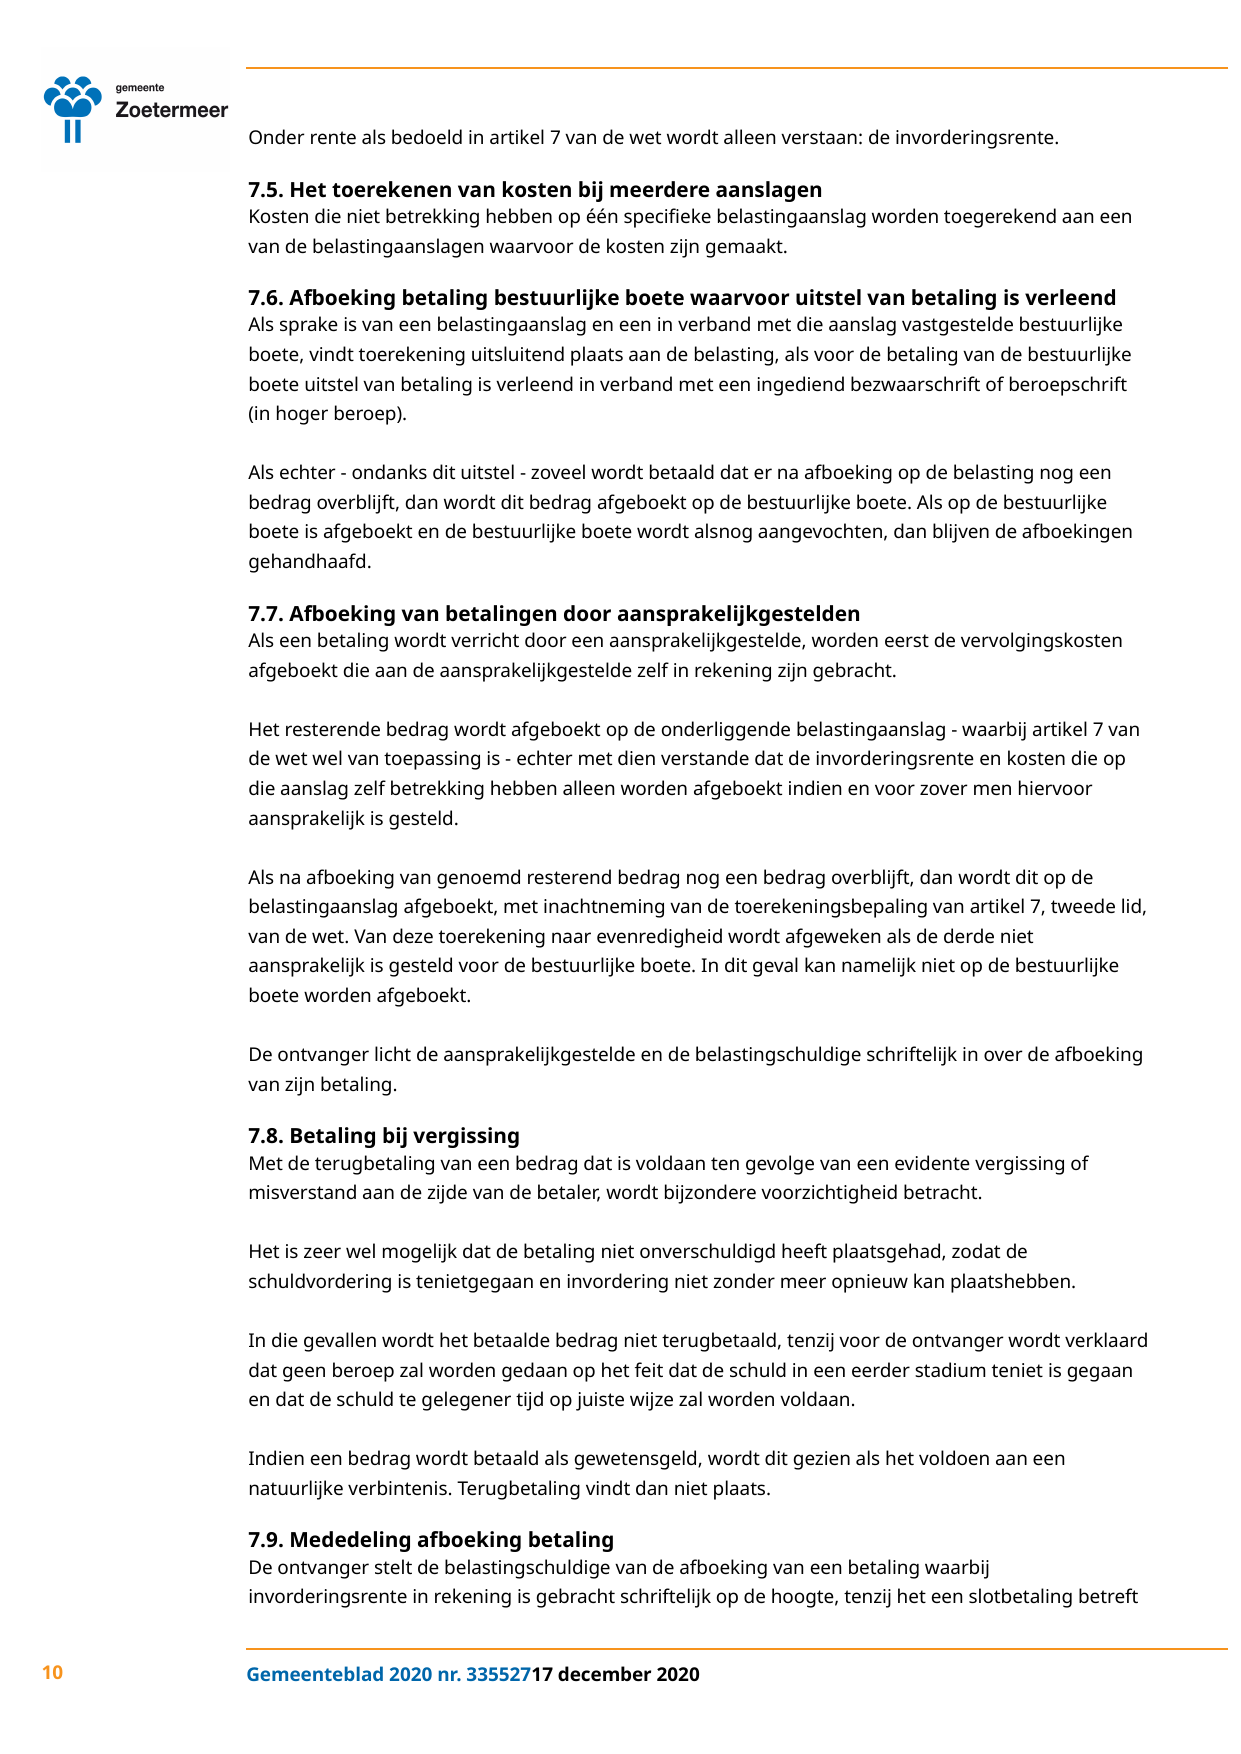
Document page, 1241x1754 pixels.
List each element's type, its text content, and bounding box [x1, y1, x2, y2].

text Als een betaling wordt verricht door een aansprakelijkgestelde, worden eerst de vervolgingskosten afgeboekt die aan de aansprakelijkgestelde zelf in rekening zijn gebracht. [248, 627, 1152, 682]
text Kosten die niet betrekking hebben op één specifieke belastingaanslag worden toegerekend aan een van de belastingaanslagen waarvoor de kosten zijn gemaakt. [248, 203, 1152, 258]
picture [41, 47, 231, 172]
text 7.8. Betaling bij vergissing [248, 1121, 1152, 1150]
text Het is zeer wel mogelijk dat de betaling niet onverschuldigd heeft plaatsgehad, zodat de schuldvordering is tenietgegaan en invordering niet zonder meer opnieuw kan plaatshebben. [248, 1238, 1152, 1294]
text 7.6. Afboeking betaling bestuurlijke boete waarvoor uitstel van betaling is verleend [248, 283, 1152, 312]
text In die gevallen wordt het betaalde bedrag niet terugbetaald, tenzij voor de ontvanger wordt verklaard dat geen beroep zal worden gedaan op het feit dat de schuld in een eerder stadium teniet is gegaan en dat de schuld te gelegener tijd op juiste wijze zal worden voldaan. [248, 1327, 1152, 1412]
text Als echter - ondanks dit uitstel - zoveel wordt betaald dat er na afboeking op de belasting nog een bedrag overblijft, dan wordt dit bedrag afgeboekt op de bestuurlijke boete. Als op de bestuurlijke boete is afgeboekt en de bestuurlijke boete wordt alsnog aangevochten, dan blijven de afboekingen gehandhaafd. [248, 459, 1152, 574]
text Het resterende bedrag wordt afgeboekt op de onderliggende belastingaanslag - waarbij artikel 7 van de wet wel van toepassing is - echter met dien verstande dat de invorderingsrente en kosten die op die aanslag zelf betrekking hebben alleen worden afgeboekt indien en voor zover men hiervoor aansprakelijk is gesteld. [248, 716, 1152, 830]
text Als na afboeking van genoemd resterend bedrag nog een bedrag overblijft, dan wordt dit op de belastingaanslag afgeboekt, met inachtneming van de toerekeningsbepaling van artikel 7, tweede lid, van de wet. Van deze toerekening naar evenredigheid wordt afgeweken als de derde niet aansprakelijk is gesteld voor de bestuurlijke boete. In dit geval kan namelijk niet op de bestuurlijke boete worden afgeboekt. [248, 864, 1152, 1008]
text 7.5. Het toerekenen van kosten bij meerdere aanslagen [248, 175, 1152, 203]
text Indien een bedrag wordt betaald als gewetensgeld, wordt dit gezien als het voldoen aan een natuurlijke verbintenis. Terugbetaling vindt dan niet plaats. [248, 1446, 1152, 1501]
text Onder rente als bedoeld in artikel 7 van de wet wordt alleen verstaan: de invorderingsrente. [248, 124, 1152, 150]
text 7.9. Mededeling afboeking betaling [248, 1526, 1152, 1554]
text Als sprake is van een belastingaanslag en een in verband met die aanslag vastgestelde bestuurlijke boete, vindt toerekening uitsluitend plaats aan de belasting, als voor de betaling van de bestuurlijke boete uitstel van betaling is verleend in verband met een ingediend bezwaarschrift of beroepschrift (in hoger beroep). [248, 312, 1152, 426]
text Met de terugbetaling van een bedrag dat is voldaan ten gevolge van een evidente vergissing of misverstand aan de zijde van de betaler, wordt bijzondere voorzichtigheid betracht. [248, 1150, 1152, 1205]
text De ontvanger licht de aansprakelijkgestelde en de belastingschuldige schriftelijk in over de afboeking van zijn betaling. [248, 1041, 1152, 1097]
text De ontvanger stelt de belastingschuldige van de afboeking van een betaling waarbij invorderingsrente in rekening is gebracht schriftelijk op de hoogte, tenzij het een slotbetaling betreft [248, 1554, 1152, 1609]
text 7.7. Afboeking van betalingen door aansprakelijkgestelden [248, 599, 1152, 627]
